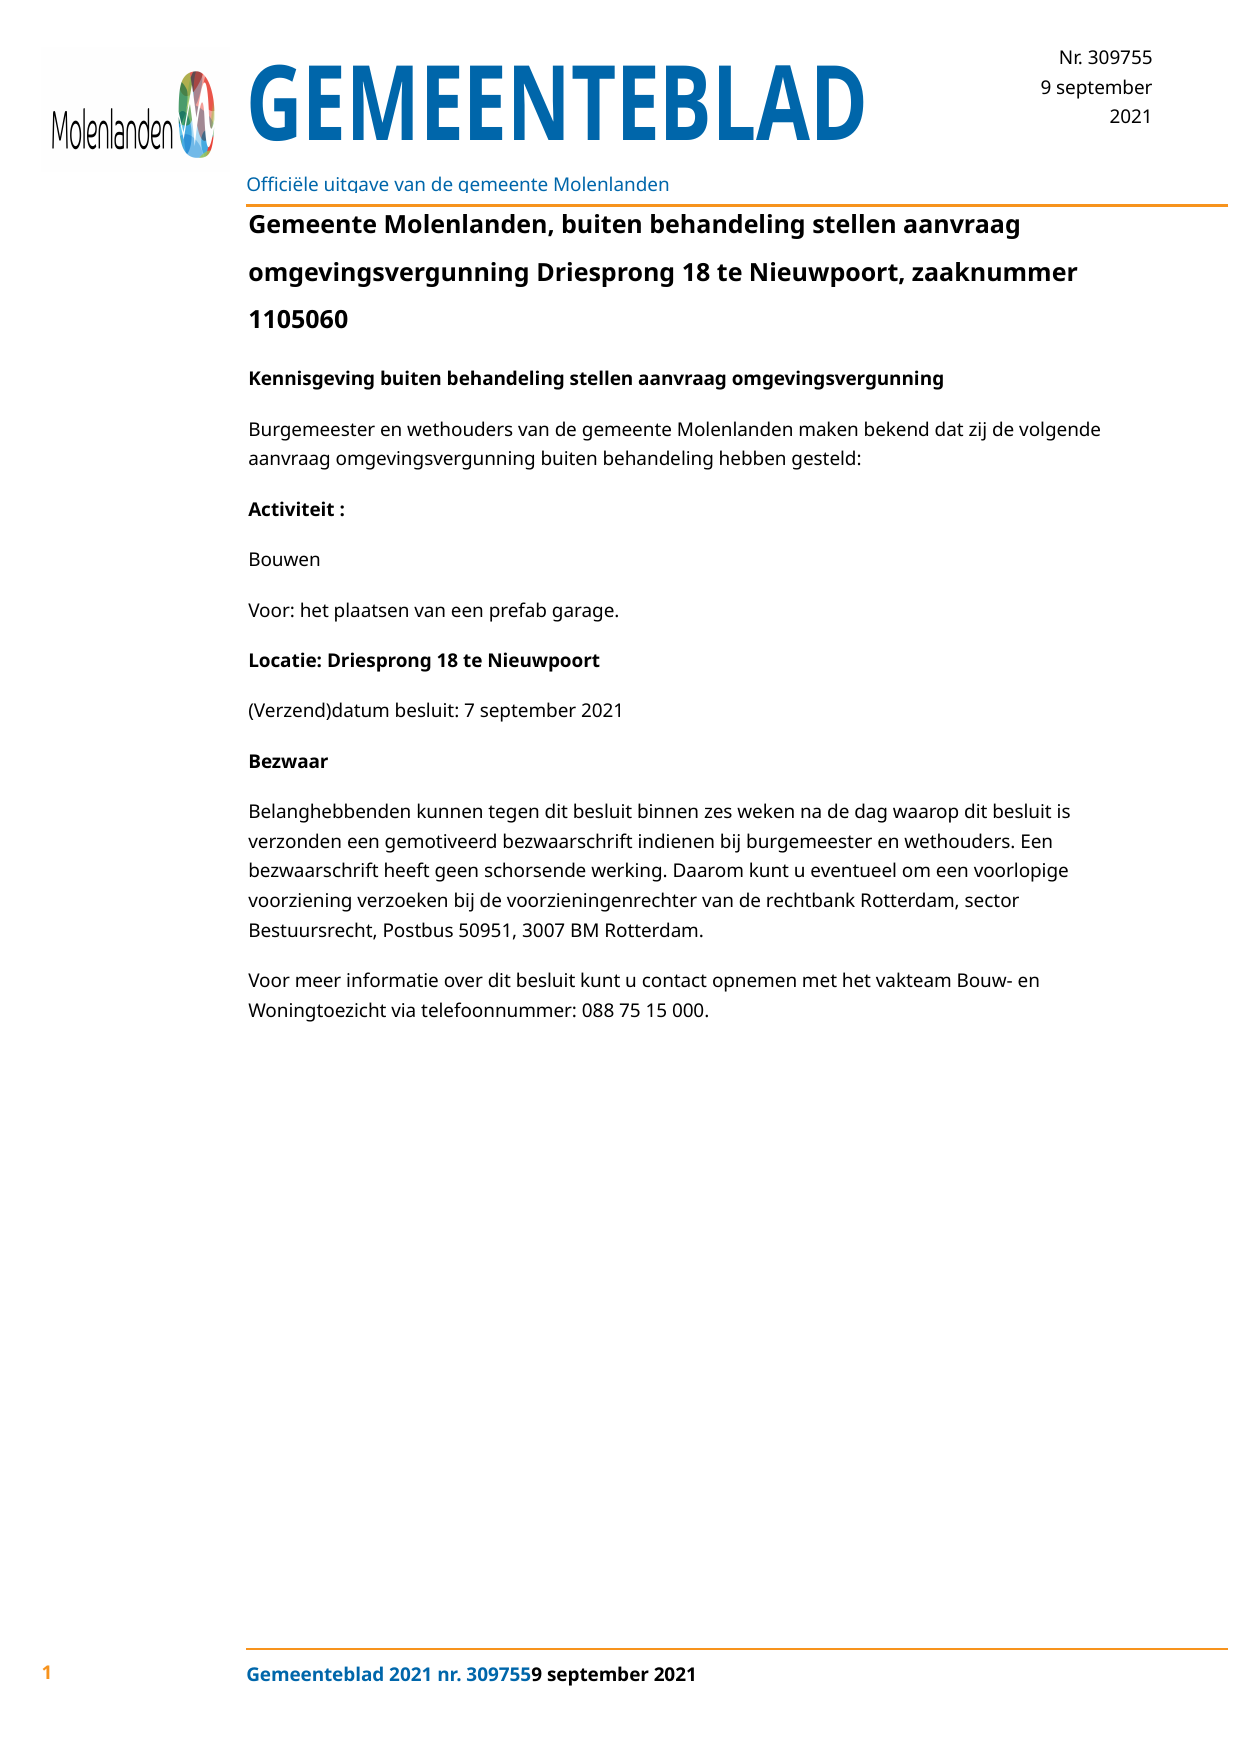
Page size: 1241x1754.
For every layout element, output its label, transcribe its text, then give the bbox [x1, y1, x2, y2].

text Bouwen [248, 546, 1152, 572]
text Kennisgeving buiten behandeling stellen aanvraag omgevingsvergunning [248, 366, 1152, 391]
text Voor meer informatie over dit besluit kunt u contact opnemen met het vakteam Bouw- en Woningtoezicht via telefoonnummer: 088 75 15 000. [248, 967, 1152, 1022]
picture [41, 47, 231, 172]
text Locatie: Driesprong 18 te Nieuwpoort [248, 647, 1152, 673]
text Voor: het plaatsen van een prefab garage. [248, 597, 1152, 622]
text Belanghebbenden kunnen tegen dit besluit binnen zes weken na de dag waarop dit besluit is verzonden een gemotiveerd bezwaarschrift indienen bij burgemeester en wethouders. Een bezwaarschrift heeft geen schorsende werking. Daarom kunt u eventueel om een voorlopige voorziening verzoeken bij de voorzieningenrechter van de rechtbank Rotterdam, sector Bestuursrecht, Postbus 50951, 3007 BM Rotterdam. [248, 798, 1152, 942]
text Activiteit : [248, 496, 1152, 522]
text Gemeente Molenlanden, buiten behandeling stellen aanvraag omgevingsvergunning Driesprong 18 te Nieuwpoort, zaaknummer 1105060 [248, 207, 1152, 336]
text (Verzend)datum besluit: 7 september 2021 [248, 698, 1152, 723]
text Burgemeester en wethouders van de gemeente Molenlanden maken bekend dat zij de volgende aanvraag omgevingsvergunning buiten behandeling hebben gesteld: [248, 416, 1152, 471]
text Bezwaar [248, 748, 1152, 774]
